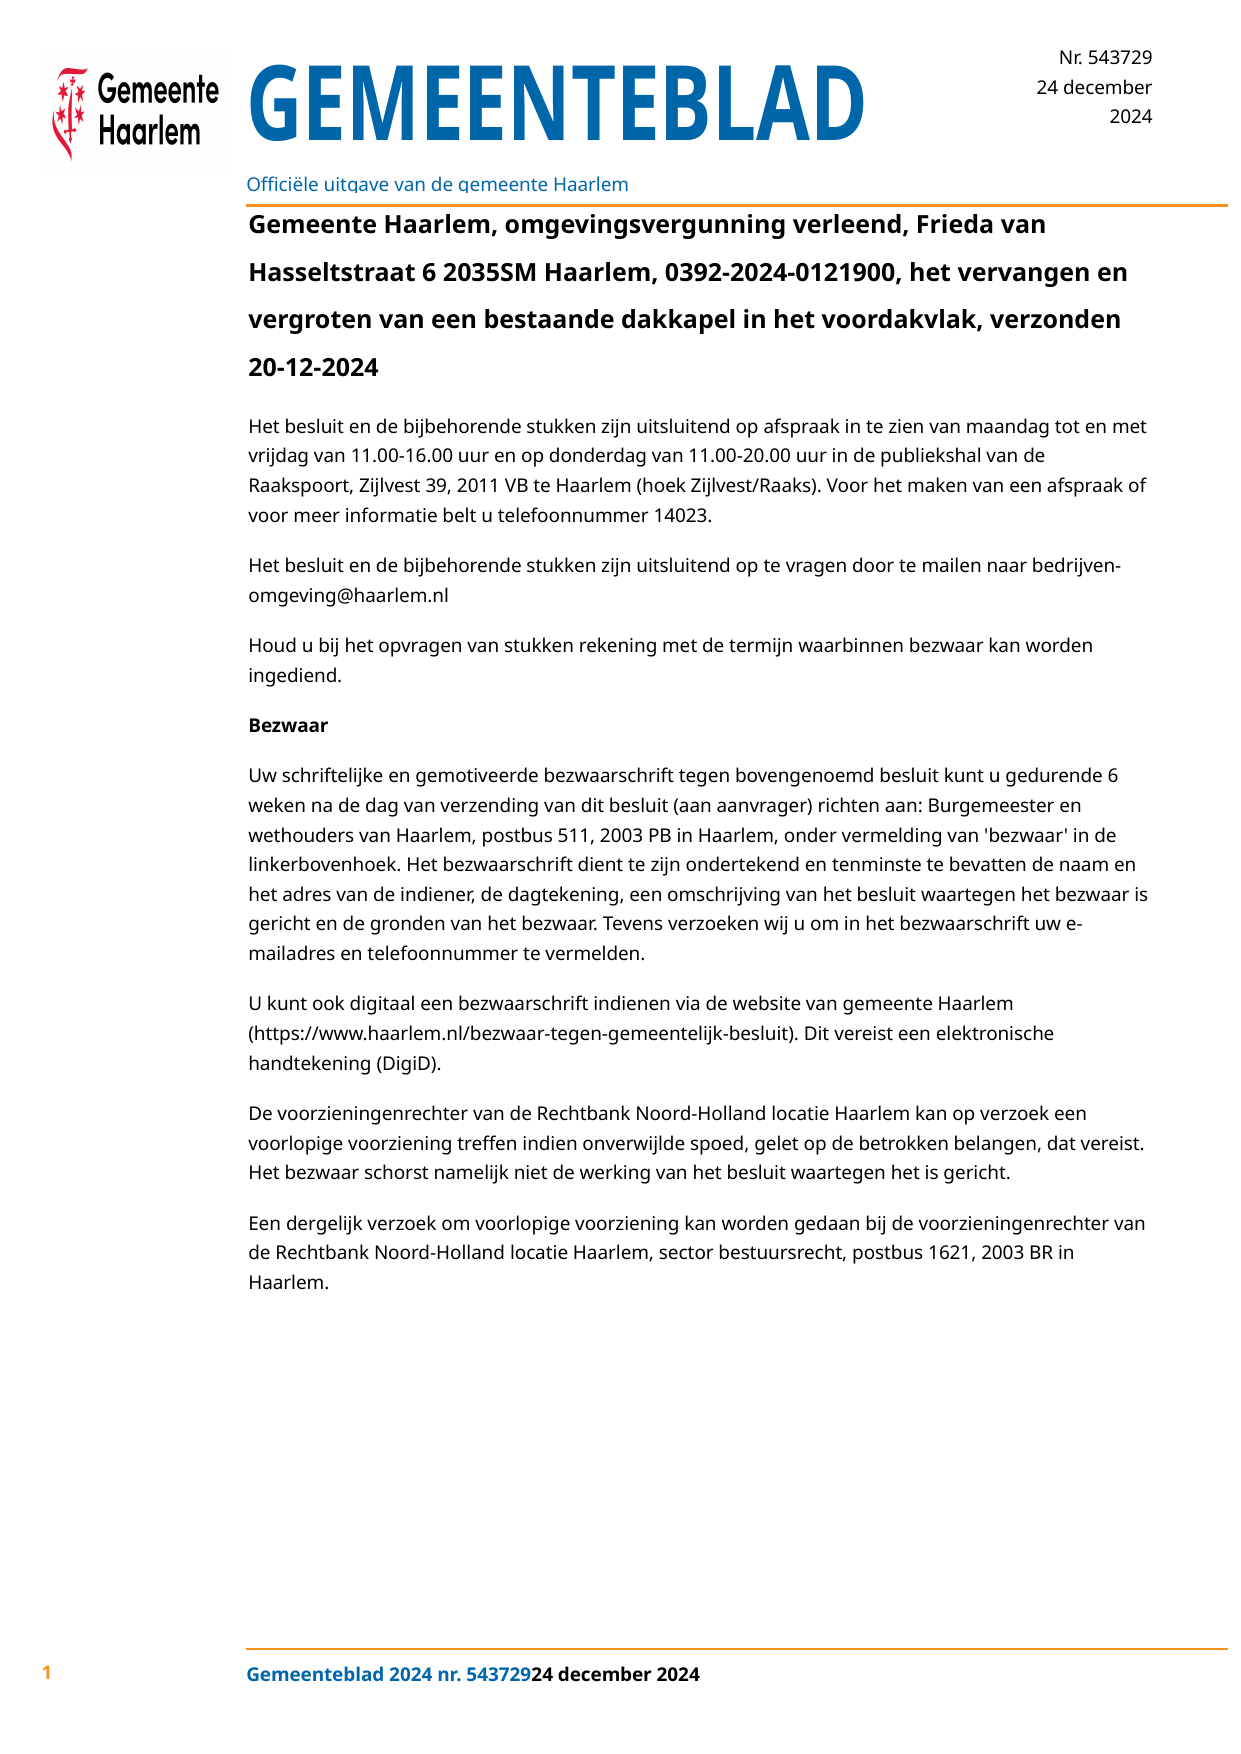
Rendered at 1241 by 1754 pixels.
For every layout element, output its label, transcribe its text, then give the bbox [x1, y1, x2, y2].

text Houd u bij het opvragen van stukken rekening met de termijn waarbinnen bezwaar kan worden ingediend. [248, 632, 1152, 688]
text U kunt ook digitaal een bezwaarschrift indienen via de website van gemeente Haarlem (https://www.haarlem.nl/bezwaar-tegen-gemeentelijk-besluit). Dit vereist een elektronische handtekening (DigiD). [248, 991, 1152, 1076]
text Het besluit en de bijbehorende stukken zijn uitsluitend op afspraak in te zien van maandag tot en met vrijdag van 11.00-16.00 uur en op donderdag van 11.00-20.00 uur in de publiekshal van de Raakspoort, Zijlvest 39, 2011 VB te Haarlem (hoek Zijlvest/Raaks). Voor het maken van een afspraak of voor meer informatie belt u telefoonnummer 14023. [248, 413, 1152, 528]
text Bezwaar [248, 712, 1152, 738]
text Uw schriftelijke en gemotiveerde bezwaarschrift tegen bovengenoemd besluit kunt u gedurende 6 weken na de dag van verzending van dit besluit (aan aanvrager) richten aan: Burgemeester en wethouders van Haarlem, postbus 511, 2003 PB in Haarlem, onder vermelding van 'bezwaar' in de linkerbovenhoek. Het bezwaarschrift dient te zijn ondertekend en tenminste te bevatten de naam en het adres van de indiener, de dagtekening, een omschrijving van het besluit waartegen het bezwaar is gericht en de gronden van het bezwaar. Tevens verzoeken wij u om in het bezwaarschrift uw e-mailadres en telefoonnummer te vermelden. [248, 763, 1152, 966]
text Een dergelijk verzoek om voorlopige voorziening kan worden gedaan bij de voorzieningenrechter van de Rechtbank Noord-Holland locatie Haarlem, sector bestuursrecht, postbus 1621, 2003 BR in Haarlem. [248, 1210, 1152, 1295]
text Gemeente Haarlem, omgevingsvergunning verleend, Frieda van Hasseltstraat 6 2035SM Haarlem, 0392-2024-0121900, het vervangen en vergroten van een bestaande dakkapel in het voordakvlak, verzonden 20-12-2024 [248, 207, 1152, 384]
text De voorzieningenrechter van de Rechtbank Noord-Holland locatie Haarlem kan op verzoek een voorlopige voorziening treffen indien onverwijlde spoed, gelet op de betrokken belangen, dat vereist. Het bezwaar schorst namelijk niet de werking van het besluit waartegen het is gericht. [248, 1100, 1152, 1185]
picture [41, 47, 231, 172]
text Het besluit en de bijbehorende stukken zijn uitsluitend op te vragen door te mailen naar bedrijven-omgeving@haarlem.nl [248, 552, 1152, 608]
